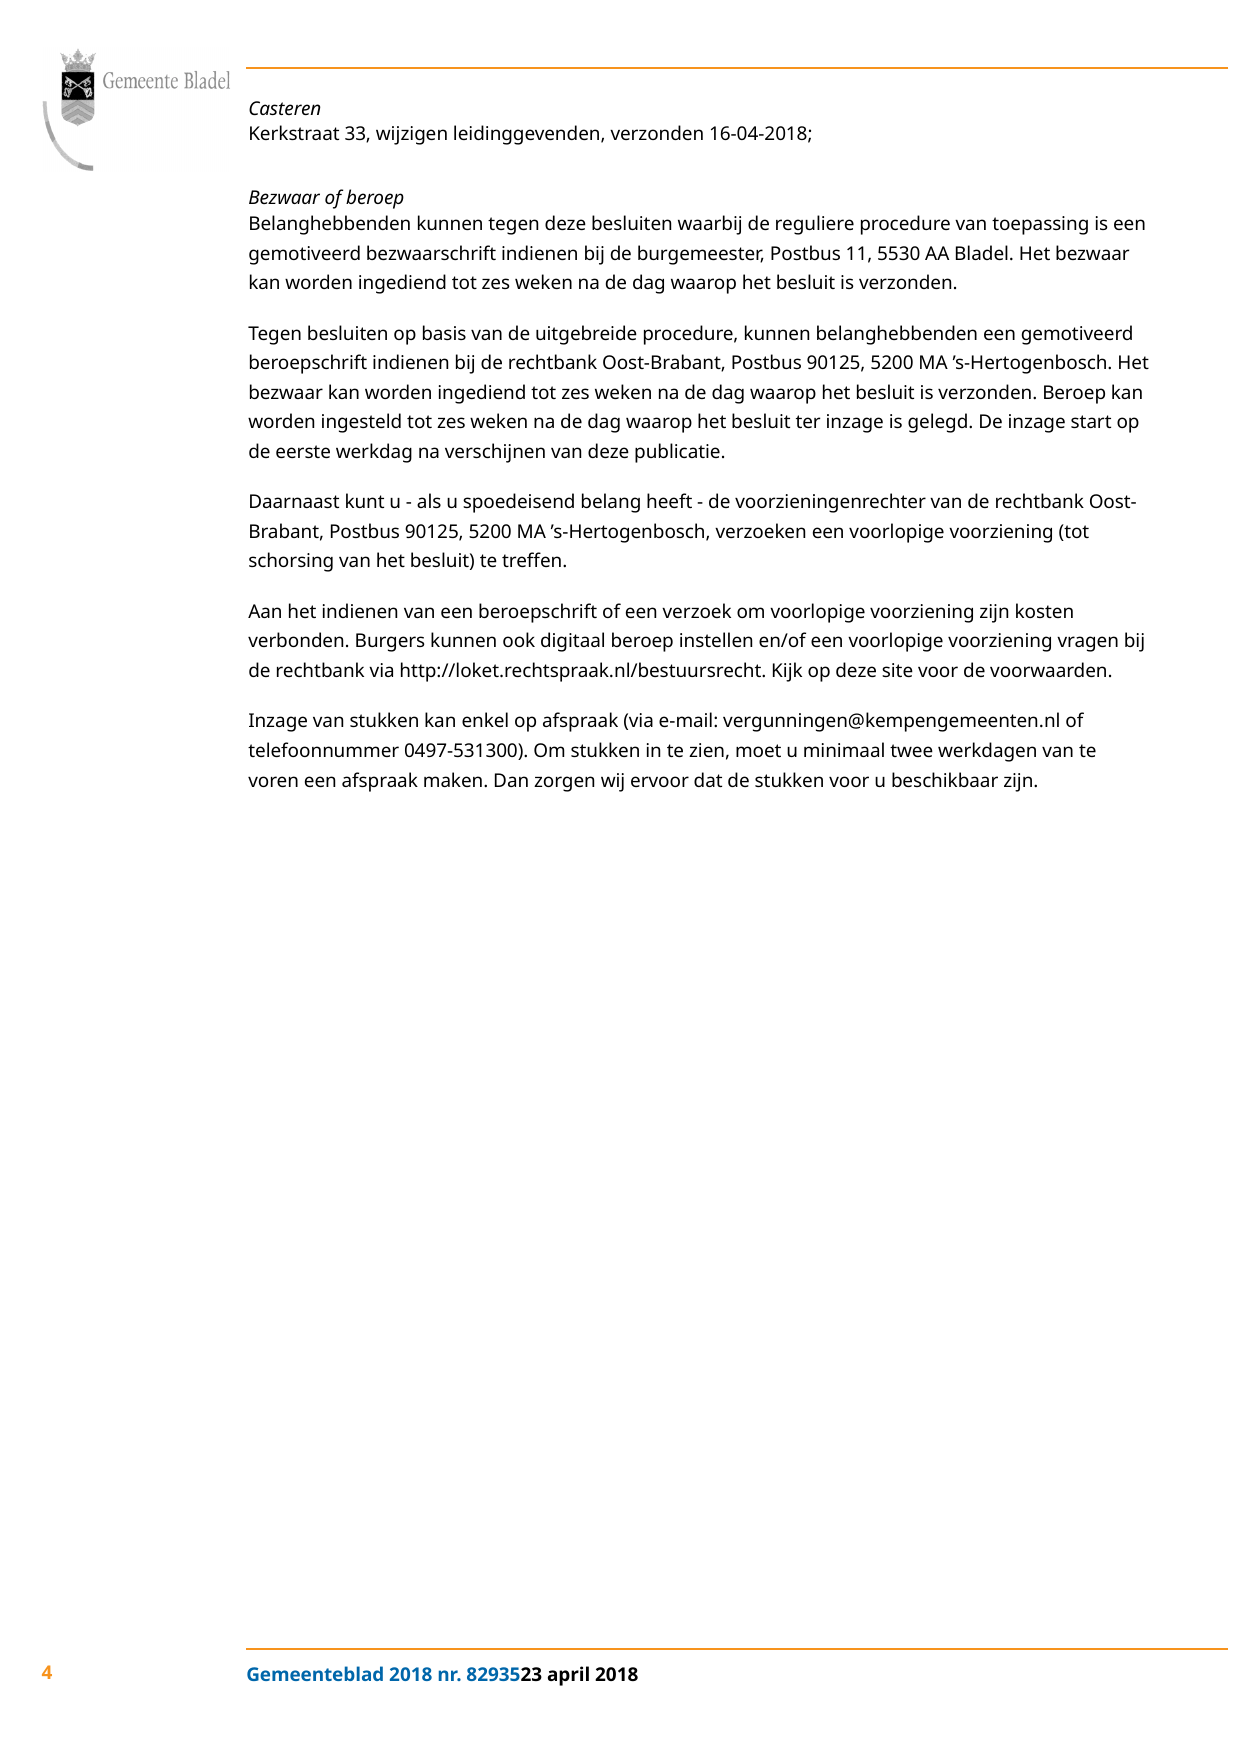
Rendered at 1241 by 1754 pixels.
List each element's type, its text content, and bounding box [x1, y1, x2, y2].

text Kerkstraat 33, wijzigen leidinggevenden, verzonden 16-04-2018; [248, 121, 1152, 146]
text Inzage van stukken kan enkel op afspraak (via e-mail: vergunningen@kempengemeenten.nl of telefoonnummer 0497-531300). Om stukken in te zien, moet u minimaal twee werkdagen van te voren een afspraak maken. Dan zorgen wij ervoor dat de stukken voor u beschikbaar zijn. [248, 708, 1152, 793]
text Daarnaast kunt u - als u spoedeisend belang heeft - de voorzieningenrechter van de rechtbank Oost-Brabant, Postbus 90125, 5200 MA ’s-Hertogenbosch, verzoeken een voorlopige voorziening (tot schorsing van het besluit) te treffen. [248, 488, 1152, 573]
picture [41, 47, 231, 172]
text Belanghebbenden kunnen tegen deze besluiten waarbij de reguliere procedure van toepassing is een gemotiveerd bezwaarschrift indienen bij de burgemeester, Postbus 11, 5530 AA Bladel. Het bezwaar kan worden ingediend tot zes weken na de dag waarop het besluit is verzonden. [248, 210, 1152, 295]
text Casteren [248, 95, 1152, 121]
text Bezwaar of beroep [248, 184, 1152, 210]
text Tegen besluiten op basis van de uitgebreide procedure, kunnen belanghebbenden een gemotiveerd beroepschrift indienen bij de rechtbank Oost-Brabant, Postbus 90125, 5200 MA ’s-Hertogenbosch. Het bezwaar kan worden ingediend tot zes weken na de dag waarop het besluit is verzonden. Beroep kan worden ingesteld tot zes weken na de dag waarop het besluit ter inzage is gelegd. De inzage start op de eerste werkdag na verschijnen van deze publicatie. [248, 320, 1152, 464]
text Aan het indienen van een beroepschrift of een verzoek om voorlopige voorziening zijn kosten verbonden. Burgers kunnen ook digitaal beroep instellen en/of een voorlopige voorziening vragen bij de rechtbank via http://loket.rechtspraak.nl/bestuursrecht. Kijk op deze site voor de voorwaarden. [248, 598, 1152, 683]
